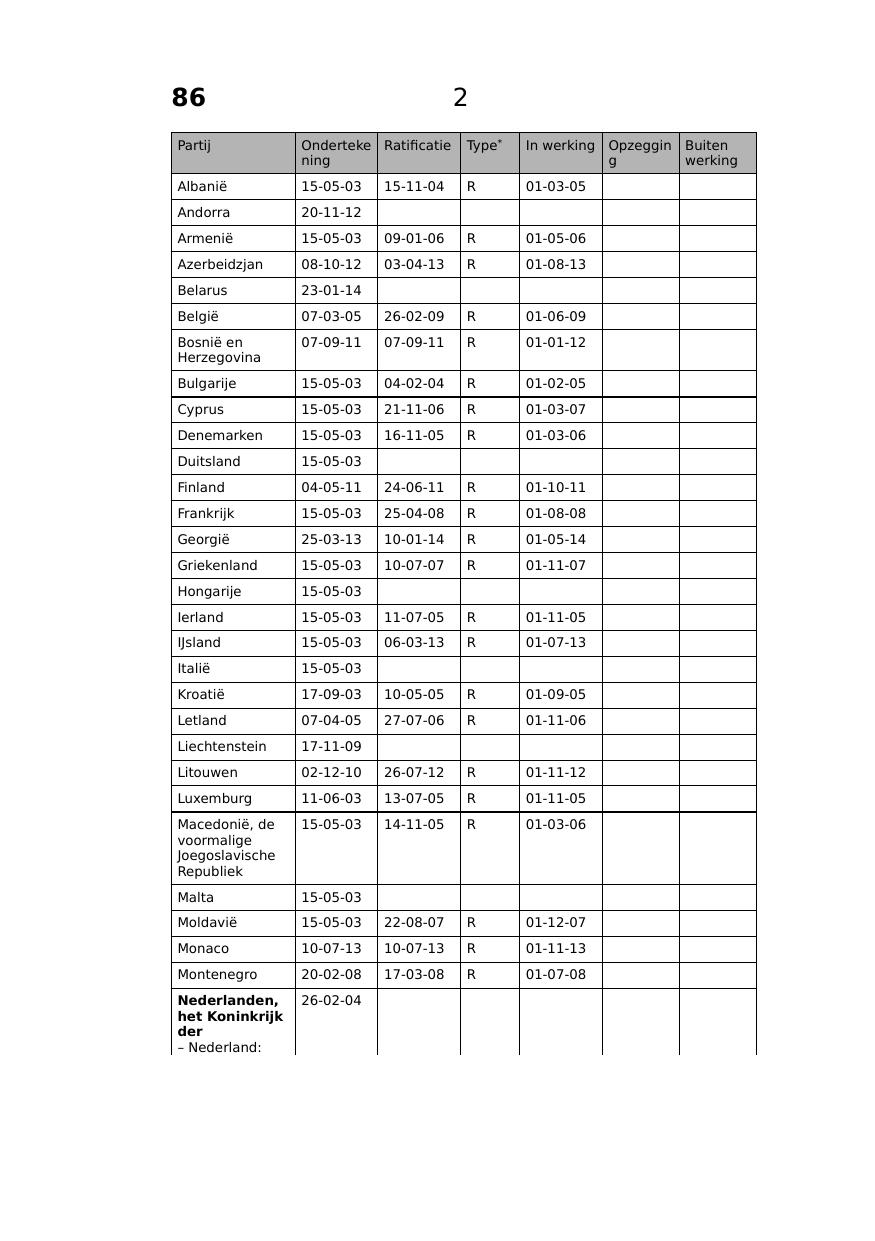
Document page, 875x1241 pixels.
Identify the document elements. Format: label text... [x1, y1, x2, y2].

table_cell [680, 657, 756, 682]
table_cell [680, 605, 756, 630]
table_cell R [461, 527, 519, 552]
table_cell [603, 371, 679, 396]
table_cell [461, 885, 519, 910]
table_cell Belarus [172, 278, 295, 303]
table_cell 15-05-03 [296, 813, 377, 884]
table_cell 22-08-07 [378, 911, 460, 936]
table_cell [680, 1040, 756, 1055]
table_cell 04-02-04 [378, 371, 460, 396]
table_cell [680, 579, 756, 604]
table_cell 15-05-03 [296, 885, 377, 910]
table_cell IJsland [172, 631, 295, 656]
table_cell [603, 304, 679, 329]
table_cell [378, 885, 460, 910]
table_header Partij [172, 133, 295, 173]
table_header Buiten werking [680, 133, 756, 173]
table_cell [603, 553, 679, 578]
table_cell R [461, 475, 519, 500]
table_cell [680, 252, 756, 277]
table_cell R [461, 423, 519, 448]
table_cell [520, 278, 602, 303]
table_cell [680, 735, 756, 759]
table_cell 20-11-12 [296, 200, 377, 225]
table_header Opzegging [603, 133, 679, 173]
table_cell 17-09-03 [296, 683, 377, 708]
table_cell [680, 371, 756, 396]
table_cell 01-11-06 [520, 709, 602, 733]
table_cell R [461, 937, 519, 962]
table_cell [603, 911, 679, 936]
table_cell Luxemburg [172, 786, 295, 811]
table_cell 10-07-13 [378, 937, 460, 962]
table_cell [603, 989, 679, 1040]
table_cell [603, 709, 679, 733]
table_cell [461, 449, 519, 474]
table_cell 27-07-06 [378, 709, 460, 733]
table_cell [520, 579, 602, 604]
table_cell 07-09-11 [378, 330, 460, 370]
table_cell [378, 1040, 460, 1055]
table_cell Cyprus [172, 398, 295, 422]
table_cell Moldavië [172, 911, 295, 936]
table_cell [520, 735, 602, 759]
table_cell [680, 631, 756, 656]
table_cell R [461, 709, 519, 733]
table_cell R [461, 761, 519, 785]
table_cell [680, 709, 756, 733]
table_cell 01-11-05 [520, 605, 602, 630]
table_cell 06-03-13 [378, 631, 460, 656]
table_cell [680, 761, 756, 785]
table_cell R [461, 398, 519, 422]
table_cell 01-08-13 [520, 252, 602, 277]
table_cell [680, 911, 756, 936]
table_cell Frankrijk [172, 501, 295, 526]
table_cell 15-05-03 [296, 226, 377, 251]
table_cell R [461, 605, 519, 630]
table_cell Malta [172, 885, 295, 910]
table_cell 15-05-03 [296, 371, 377, 396]
table_cell 01-05-14 [520, 527, 602, 552]
table_cell 17-11-09 [296, 735, 377, 759]
table_cell Hongarije [172, 579, 295, 604]
table_cell 11-06-03 [296, 786, 377, 811]
table_cell R [461, 174, 519, 199]
table_cell Litouwen [172, 761, 295, 785]
table_cell [603, 813, 679, 884]
table_cell [603, 885, 679, 910]
table_cell 15-05-03 [296, 657, 377, 682]
table_cell 01-03-06 [520, 423, 602, 448]
table_cell 25-04-08 [378, 501, 460, 526]
table_cell 14-11-05 [378, 813, 460, 884]
table_cell 10-01-14 [378, 527, 460, 552]
table_cell 17-03-08 [378, 963, 460, 988]
table_cell Monaco [172, 937, 295, 962]
table_cell 01-12-07 [520, 911, 602, 936]
table_cell 26-02-09 [378, 304, 460, 329]
table_cell [461, 200, 519, 225]
table_cell Nederlanden, het Koninkrijk der [172, 989, 295, 1040]
table_cell R [461, 683, 519, 708]
table_cell Macedonië, de voormalige Joegoslavische Republiek [172, 813, 295, 884]
table_cell 01-07-08 [520, 963, 602, 988]
table_cell 07-03-05 [296, 304, 377, 329]
table_cell 01-01-12 [520, 330, 602, 370]
table_cell [603, 735, 679, 759]
table_cell Italië [172, 657, 295, 682]
table_cell 10-07-13 [296, 937, 377, 962]
table_cell R [461, 330, 519, 370]
table_cell 01-03-05 [520, 174, 602, 199]
table_cell [603, 963, 679, 988]
table_cell 15-05-03 [296, 579, 377, 604]
table_cell Denemarken [172, 423, 295, 448]
table_cell 26-07-12 [378, 761, 460, 785]
table_cell [461, 579, 519, 604]
table_cell 20-02-08 [296, 963, 377, 988]
table_cell Liechtenstein [172, 735, 295, 759]
table_cell [461, 657, 519, 682]
table_cell [296, 1040, 377, 1055]
table_cell [603, 226, 679, 251]
table_cell R [461, 553, 519, 578]
table_cell [520, 989, 602, 1040]
table_cell [378, 657, 460, 682]
table_cell [603, 398, 679, 422]
table_cell [603, 475, 679, 500]
table_cell Finland [172, 475, 295, 500]
table_cell 10-05-05 [378, 683, 460, 708]
table_cell 01-11-07 [520, 553, 602, 578]
table_cell 01-07-13 [520, 631, 602, 656]
table_cell 21-11-06 [378, 398, 460, 422]
table_cell 15-05-03 [296, 174, 377, 199]
table_cell [461, 735, 519, 759]
table_cell 01-05-06 [520, 226, 602, 251]
table_cell 01-03-07 [520, 398, 602, 422]
table_cell 15-05-03 [296, 631, 377, 656]
table_cell [378, 989, 460, 1040]
table_header Type* [461, 133, 519, 173]
table_cell 15-11-04 [378, 174, 460, 199]
table_cell 15-05-03 [296, 501, 377, 526]
table_cell [603, 501, 679, 526]
table_cell R [461, 371, 519, 396]
table_cell [603, 1040, 679, 1055]
table_cell Kroatië [172, 683, 295, 708]
table_cell [680, 683, 756, 708]
table_cell R [461, 631, 519, 656]
table_cell Montenegro [172, 963, 295, 988]
table_cell R [461, 501, 519, 526]
table_header Ratificatie [378, 133, 460, 173]
table_cell Ierland [172, 605, 295, 630]
table_cell Armenië [172, 226, 295, 251]
table_cell Letland [172, 709, 295, 733]
table_cell 23-01-14 [296, 278, 377, 303]
table_cell 13-07-05 [378, 786, 460, 811]
table_cell [378, 735, 460, 759]
table_cell R [461, 911, 519, 936]
table_cell 26-02-04 [296, 989, 377, 1040]
table_cell 01-11-12 [520, 761, 602, 785]
table_cell Bulgarije [172, 371, 295, 396]
table_cell [603, 761, 679, 785]
table_cell [461, 278, 519, 303]
table_cell [680, 937, 756, 962]
table_cell België [172, 304, 295, 329]
table_cell 15-05-03 [296, 911, 377, 936]
table_cell 15-05-03 [296, 553, 377, 578]
table_cell [603, 527, 679, 552]
table_cell [603, 423, 679, 448]
table_cell R [461, 226, 519, 251]
table_cell [520, 1040, 602, 1055]
table_cell 01-11-13 [520, 937, 602, 962]
table_cell Azerbeidzjan [172, 252, 295, 277]
table_cell 08-10-12 [296, 252, 377, 277]
table_cell [603, 330, 679, 370]
table_cell 01-10-11 [520, 475, 602, 500]
table_cell R [461, 963, 519, 988]
table_cell 15-05-03 [296, 423, 377, 448]
table_cell [603, 449, 679, 474]
table_cell [603, 657, 679, 682]
table_cell – Nederland: [172, 1040, 295, 1055]
table_cell [680, 475, 756, 500]
table_cell R [461, 813, 519, 884]
table_cell [520, 885, 602, 910]
table_header In werking [520, 133, 602, 173]
table_cell [378, 278, 460, 303]
table_header Ondertekening [296, 133, 377, 173]
table_cell 04-05-11 [296, 475, 377, 500]
table_cell [680, 423, 756, 448]
table_cell 15-05-03 [296, 449, 377, 474]
table_cell [680, 963, 756, 988]
table_cell [680, 398, 756, 422]
table_cell R [461, 786, 519, 811]
table_cell [378, 449, 460, 474]
table_cell 01-11-05 [520, 786, 602, 811]
table_cell [680, 449, 756, 474]
table_cell 16-11-05 [378, 423, 460, 448]
table_cell 11-07-05 [378, 605, 460, 630]
table_cell [603, 683, 679, 708]
table_cell [680, 278, 756, 303]
table_cell Albanië [172, 174, 295, 199]
table_cell 01-09-05 [520, 683, 602, 708]
table_cell 01-08-08 [520, 501, 602, 526]
table_cell [680, 527, 756, 552]
table_cell [680, 226, 756, 251]
table_cell 24-06-11 [378, 475, 460, 500]
table_cell [680, 330, 756, 370]
table_cell R [461, 304, 519, 329]
table_cell 03-04-13 [378, 252, 460, 277]
table_cell [603, 631, 679, 656]
table_cell [603, 937, 679, 962]
table_cell [680, 553, 756, 578]
table_cell Andorra [172, 200, 295, 225]
table_cell [603, 278, 679, 303]
table_cell [603, 786, 679, 811]
table_cell [520, 657, 602, 682]
table_cell 07-04-05 [296, 709, 377, 733]
table_cell [378, 579, 460, 604]
table_cell R [461, 252, 519, 277]
table_cell [680, 885, 756, 910]
table_cell [378, 200, 460, 225]
table_cell Bosnië en Herzegovina [172, 330, 295, 370]
table_cell [603, 252, 679, 277]
table_cell 01-06-09 [520, 304, 602, 329]
table_cell 25-03-13 [296, 527, 377, 552]
table_cell [680, 501, 756, 526]
table_cell [461, 1040, 519, 1055]
table_cell 02-12-10 [296, 761, 377, 785]
table_cell [603, 579, 679, 604]
table_cell 09-01-06 [378, 226, 460, 251]
table_cell [680, 786, 756, 811]
table_cell [603, 605, 679, 630]
table_cell [680, 304, 756, 329]
table_cell 10-07-07 [378, 553, 460, 578]
table_cell [603, 200, 679, 225]
table_cell [461, 989, 519, 1040]
table_cell 01-03-06 [520, 813, 602, 884]
table_cell [520, 449, 602, 474]
table_cell 15-05-03 [296, 605, 377, 630]
table_cell [520, 200, 602, 225]
table_cell [603, 174, 679, 199]
table_cell [680, 200, 756, 225]
table_cell 01-02-05 [520, 371, 602, 396]
table_cell [680, 989, 756, 1040]
table_cell 07-09-11 [296, 330, 377, 370]
table_cell [680, 813, 756, 884]
table_cell [680, 174, 756, 199]
table_cell Griekenland [172, 553, 295, 578]
table_cell 15-05-03 [296, 398, 377, 422]
table_cell Georgië [172, 527, 295, 552]
table_cell Duitsland [172, 449, 295, 474]
